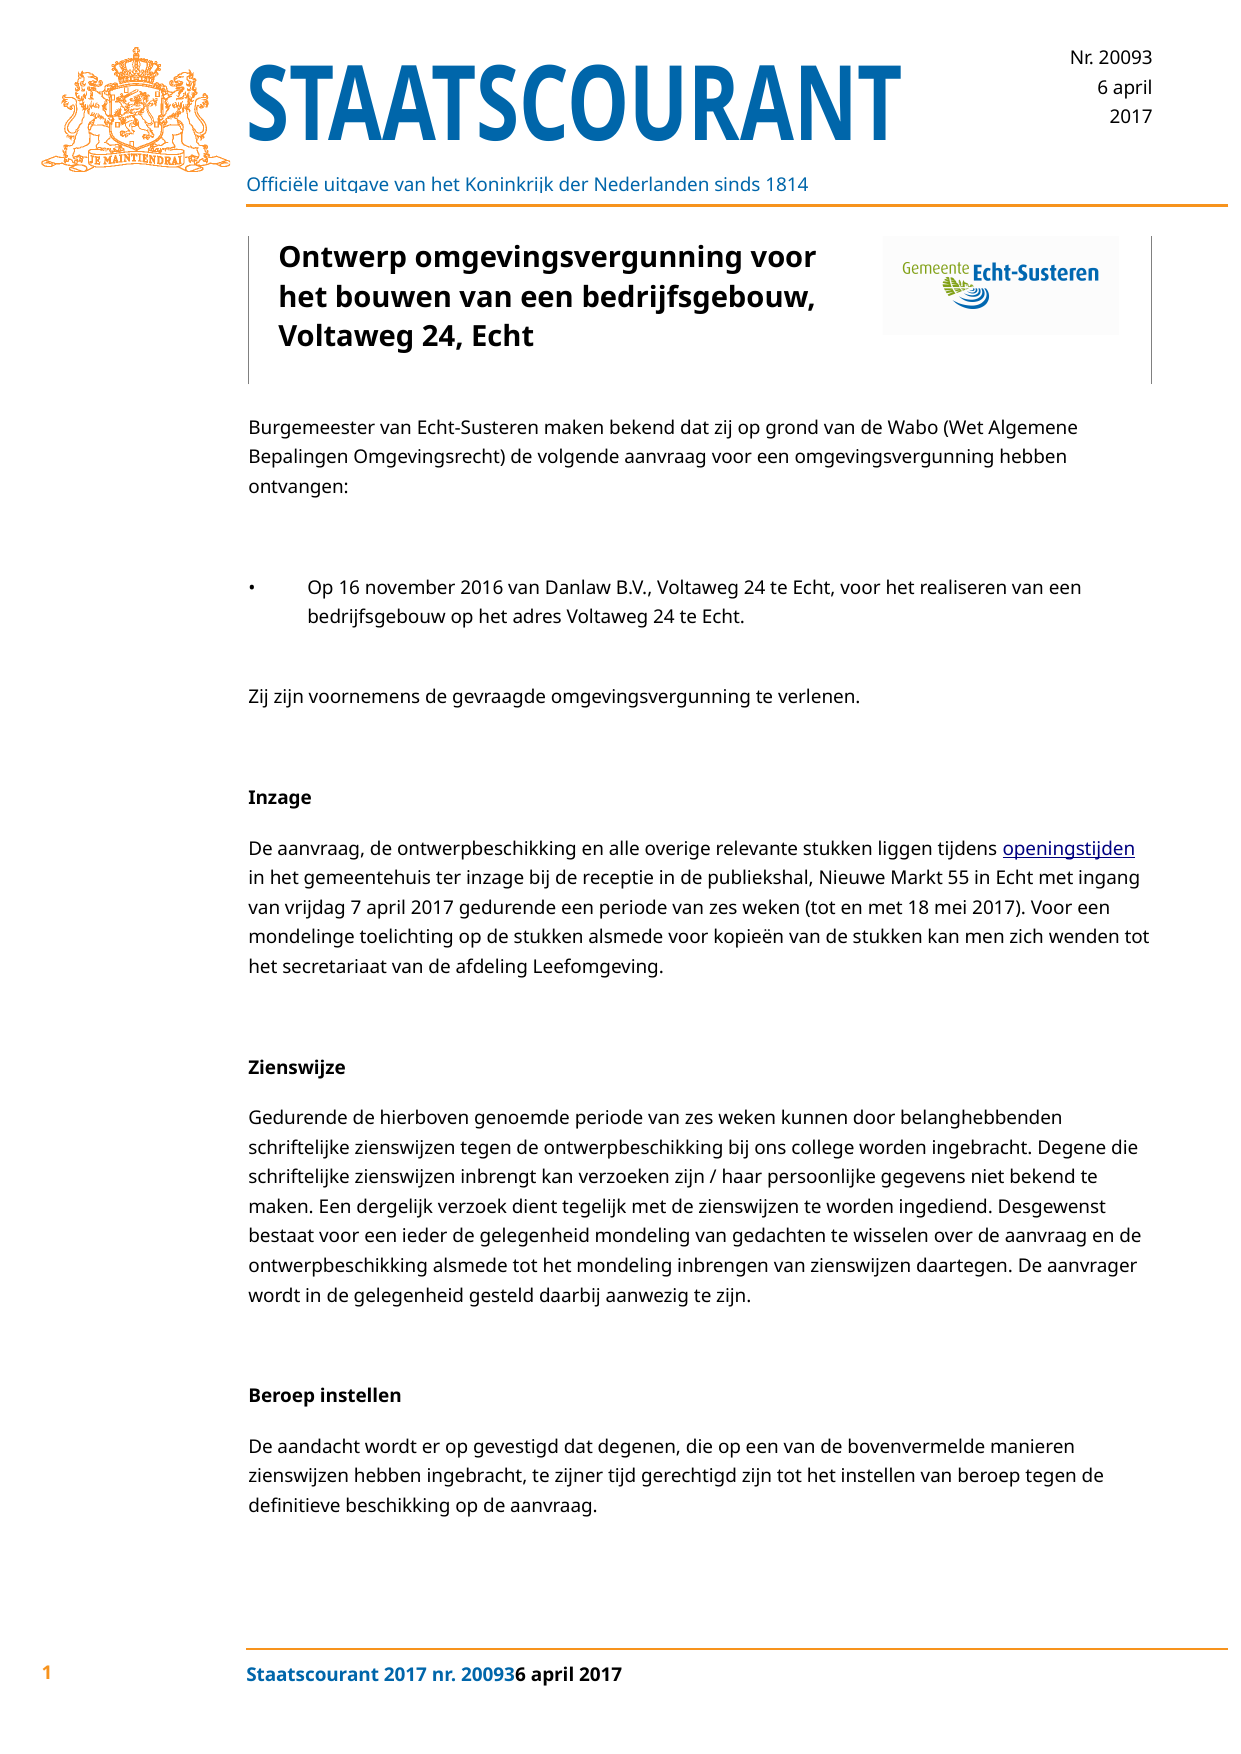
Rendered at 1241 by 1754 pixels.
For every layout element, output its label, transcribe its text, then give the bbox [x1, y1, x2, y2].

picture [882, 236, 1119, 335]
text Inzage [248, 784, 1152, 810]
text Zienswijze [248, 1054, 1152, 1080]
text Burgemeester van Echt-Susteren maken bekend dat zij op grond van de Wabo (Wet Algemene Bepalingen Omgevingsrecht) de volgende aanvraag voor een omgevingsvergunning hebben ontvangen: [248, 414, 1152, 499]
text De aandacht wordt er op gevestigd dat degenen, die op een van de bovenvermelde manieren zienswijzen hebben ingebracht, te zijner tijd gerechtigd zijn tot het instellen van beroep tegen de definitieve beschikking op de aanvraag. [248, 1433, 1152, 1518]
text Zij zijn voornemens de gevraagde omgevingsvergunning te verlenen. [248, 683, 1152, 709]
picture [41, 47, 231, 172]
table_header [850, 236, 1151, 384]
list Op 16 november 2016 van Danlaw B.V., Voltaweg 24 te Echt, voor het realiseren van een bedrijfsgebouw op het adres Voltaweg 24 te Echt. [248, 574, 1152, 629]
text Beroep instellen [248, 1383, 1152, 1408]
text De aanvraag, de ontwerpbeschikking en alle overige relevante stukken liggen tijdens openingstijden in het gemeentehuis ter inzage bij de receptie in de publiekshal, Nieuwe Markt 55 in Echt met ingang van vrijdag 7 april 2017 gedurende een periode van zes weken (tot en met 18 mei 2017). Voor een mondelinge toelichting op de stukken alsmede voor kopieën van de stukken kan men zich wenden tot het secretariaat van de afdeling Leefomgeving. [248, 835, 1152, 979]
text Gedurende de hierboven genoemde periode van zes weken kunnen door belanghebbenden schriftelijke zienswijzen tegen de ontwerpbeschikking bij ons college worden ingebracht. Degene die schriftelijke zienswijzen inbrengt kan verzoeken zijn / haar persoonlijke gegevens niet bekend te maken. Een dergelijk verzoek dient tegelijk met de zienswijzen te worden ingediend. Desgewenst bestaat voor een ieder de gelegenheid mondeling van gedachten te wisselen over de aanvraag en de ontwerpbeschikking alsmede tot het mondeling inbrengen van zienswijzen daartegen. De aanvrager wordt in de gelegenheid gesteld daarbij aanwezig te zijn. [248, 1104, 1152, 1308]
table_header Ontwerp omgevingsvergunning voor het bouwen van een bedrijfsgebouw, Voltaweg 24, Echt [249, 236, 850, 384]
